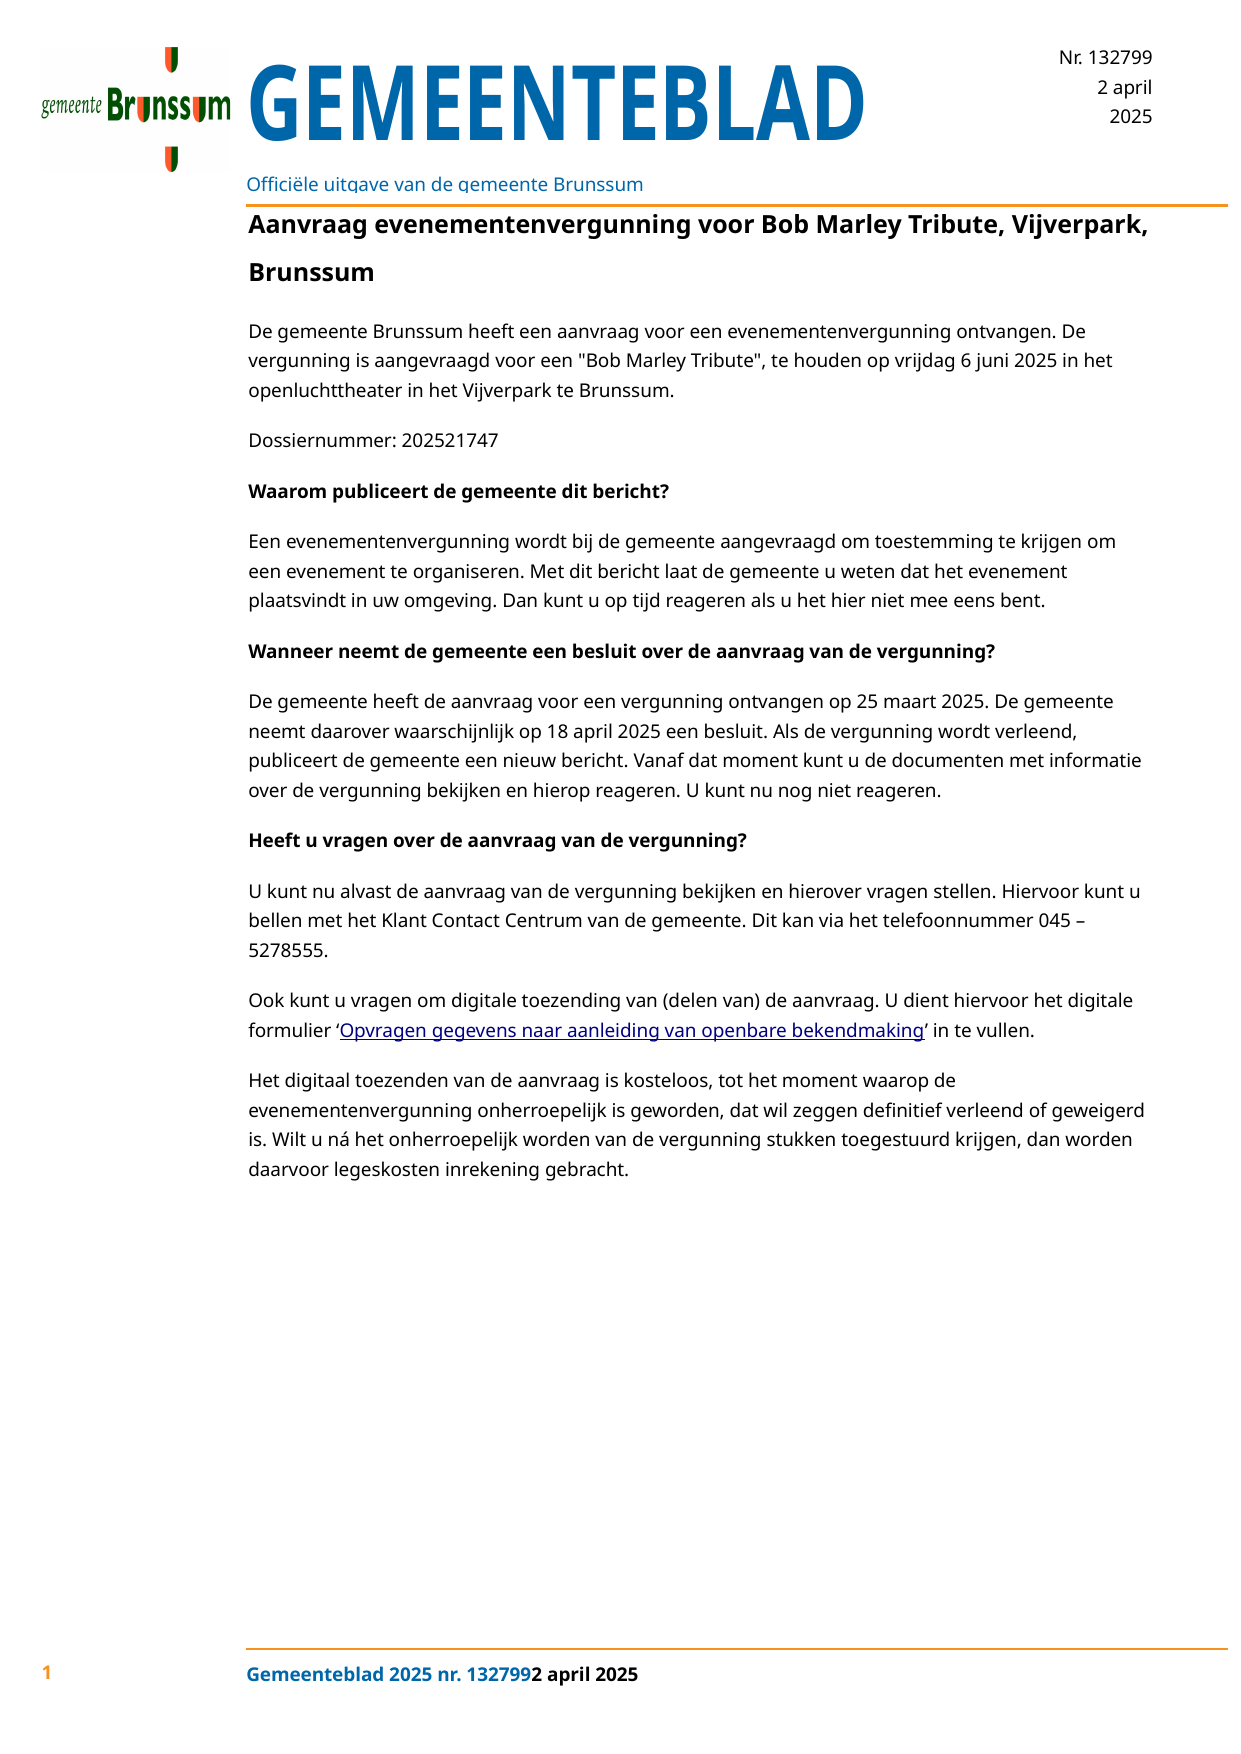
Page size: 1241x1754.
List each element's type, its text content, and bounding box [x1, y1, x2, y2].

text Ook kunt u vragen om digitale toezending van (delen van) de aanvraag. U dient hiervoor het digitale formulier ‘Opvragen gegevens naar aanleiding van openbare bekendmaking’ in te vullen. [248, 987, 1152, 1043]
text Aanvraag evenementenvergunning voor Bob Marley Tribute, Vijverpark, Brunssum [248, 207, 1152, 288]
text Waarom publiceert de gemeente dit bericht? [248, 478, 1152, 504]
text De gemeente Brunssum heeft een aanvraag voor een evenementenvergunning ontvangen. De vergunning is aangevraagd voor een "Bob Marley Tribute", te houden op vrijdag 6 juni 2025 in het openluchttheater in het Vijverpark te Brunssum. [248, 318, 1152, 403]
text Heeft u vragen over de aanvraag van de vergunning? [248, 827, 1152, 853]
text Dossiernummer: 202521747 [248, 427, 1152, 453]
text Wanneer neemt de gemeente een besluit over de aanvraag van de vergunning? [248, 638, 1152, 664]
text Het digitaal toezenden van de aanvraag is kosteloos, tot het moment waarop de evenementenvergunning onherroepelijk is geworden, dat wil zeggen definitief verleend of geweigerd is. Wilt u ná het onherroepelijk worden van de vergunning stukken toegestuurd krijgen, dan worden daarvoor legeskosten inrekening gebracht. [248, 1067, 1152, 1182]
picture [41, 47, 231, 172]
text U kunt nu alvast de aanvraag van de vergunning bekijken en hierover vragen stellen. Hiervoor kunt u bellen met het Klant Contact Centrum van de gemeente. Dit kan via het telefoonnummer 045 – 5278555. [248, 878, 1152, 963]
text Een evenementenvergunning wordt bij de gemeente aangevraagd om toestemming te krijgen om een evenement te organiseren. Met dit bericht laat de gemeente u weten dat het evenement plaatsvindt in uw omgeving. Dan kunt u op tijd reageren als u het hier niet mee eens bent. [248, 528, 1152, 613]
text De gemeente heeft de aanvraag voor een vergunning ontvangen op 25 maart 2025. De gemeente neemt daarover waarschijnlijk op 18 april 2025 een besluit. Als de vergunning wordt verleend, publiceert de gemeente een nieuw bericht. Vanaf dat moment kunt u de documenten met informatie over de vergunning bekijken en hierop reageren. U kunt nu nog niet reageren. [248, 688, 1152, 803]
